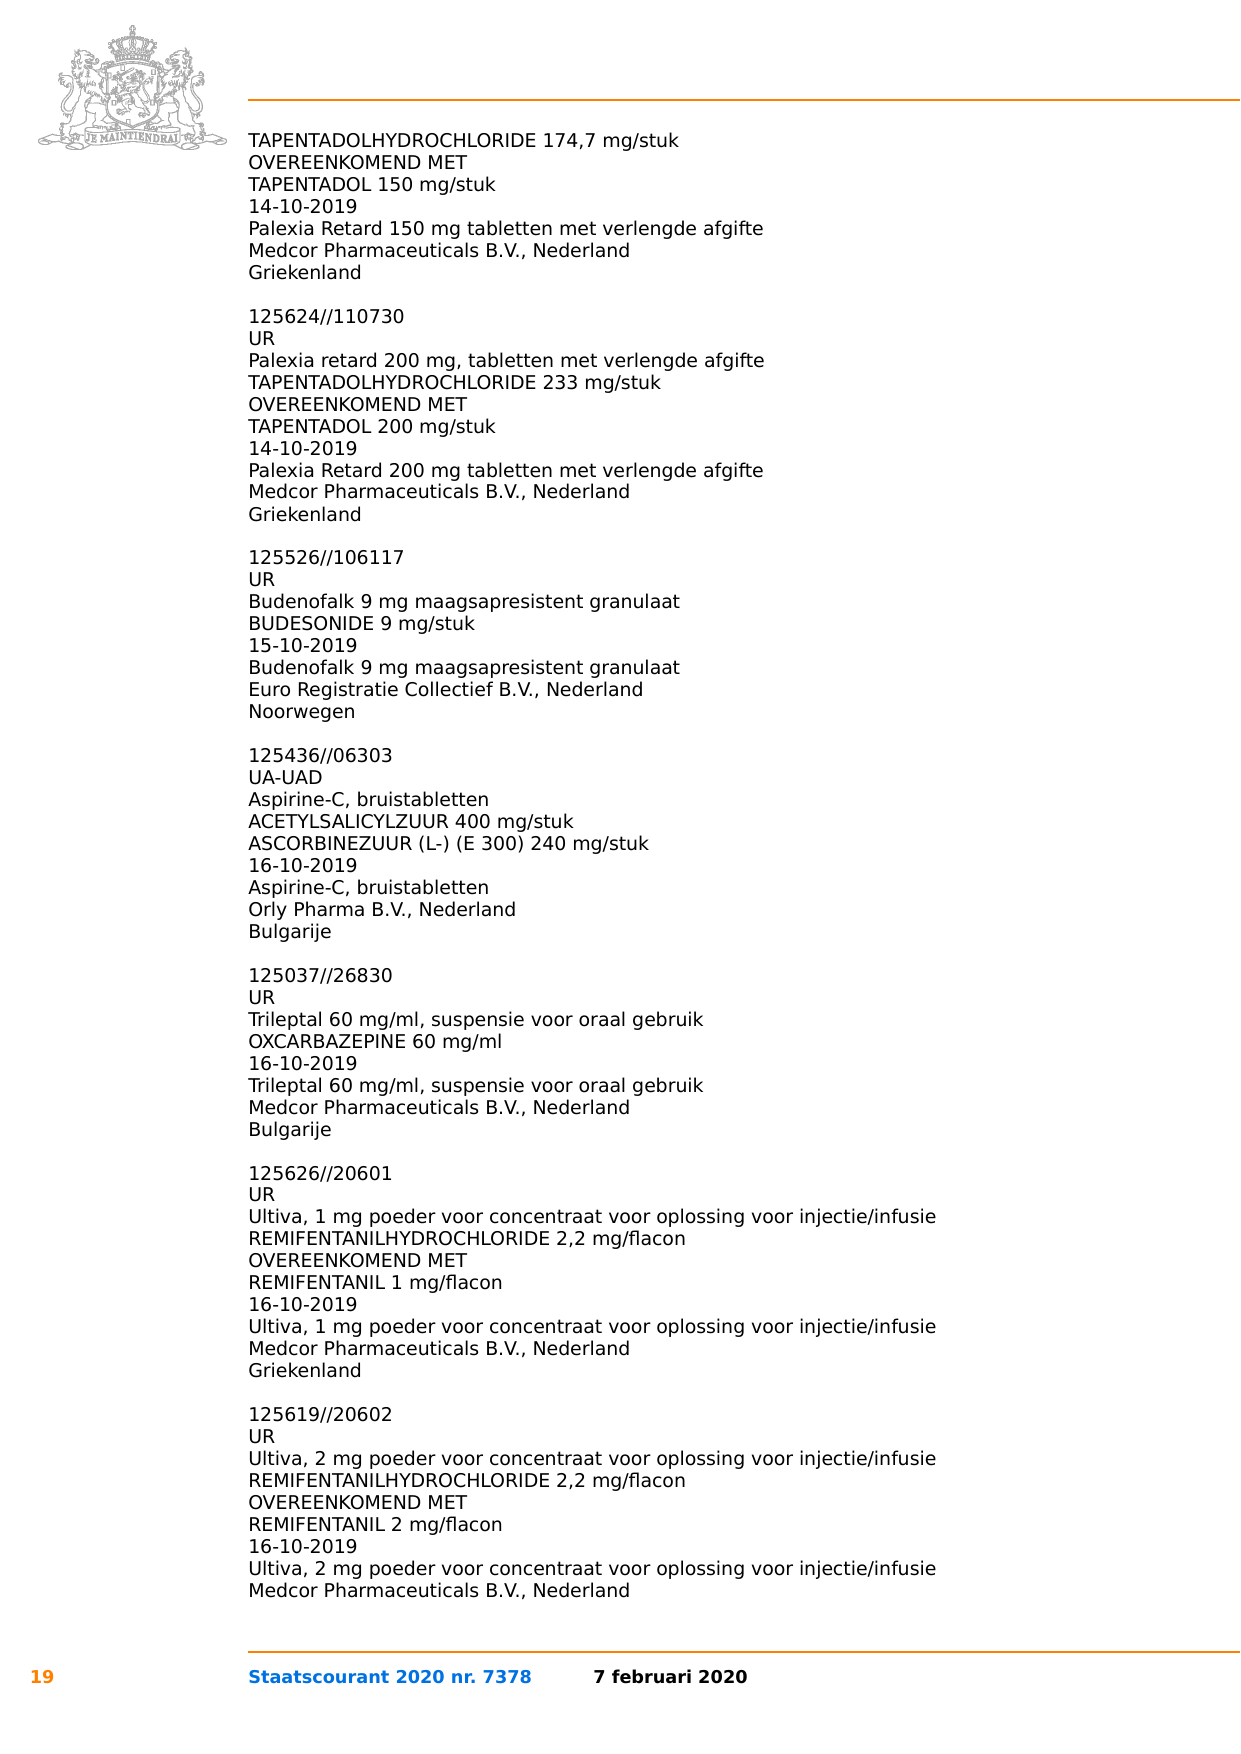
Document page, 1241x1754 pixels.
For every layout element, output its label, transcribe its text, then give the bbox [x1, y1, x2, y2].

text TAPENTADOLHYDROCHLORIDE 233 mg/stuk [248, 372, 1163, 393]
text Budenofalk 9 mg maagsapresistent granulaat [248, 591, 1163, 613]
text 15-10-2019 [248, 635, 1163, 657]
text Bulgarije [248, 921, 1163, 943]
text Aspirine-C, bruistabletten [248, 789, 1163, 811]
text 125037//26830 [248, 965, 1163, 987]
text UR [248, 1426, 1163, 1448]
text Budenofalk 9 mg maagsapresistent granulaat [248, 657, 1163, 679]
text 16-10-2019 [248, 1294, 1163, 1316]
text Aspirine-C, bruistabletten [248, 877, 1163, 899]
text REMIFENTANILHYDROCHLORIDE 2,2 mg/flacon [248, 1228, 1163, 1250]
text 125626//20601 [248, 1162, 1163, 1184]
text REMIFENTANIL 2 mg/flacon [248, 1514, 1163, 1536]
text 14-10-2019 [248, 437, 1163, 459]
text UR [248, 328, 1163, 349]
text 16-10-2019 [248, 855, 1163, 877]
text REMIFENTANIL 1 mg/flacon [248, 1272, 1163, 1294]
text Ultiva, 2 mg poeder voor concentraat voor oplossing voor injectie/infusie [248, 1558, 1163, 1580]
text Medcor Pharmaceuticals B.V., Nederland [248, 1097, 1163, 1118]
text UR [248, 987, 1163, 1009]
text OVEREENKOMEND MET [248, 152, 1163, 174]
text UR [248, 1184, 1163, 1206]
text Griekenland [248, 262, 1163, 284]
text Medcor Pharmaceuticals B.V., Nederland [248, 1338, 1163, 1360]
text Trileptal 60 mg/ml, suspensie voor oraal gebruik [248, 1074, 1163, 1097]
text Ultiva, 1 mg poeder voor concentraat voor oplossing voor injectie/infusie [248, 1316, 1163, 1338]
text TAPENTADOL 200 mg/stuk [248, 416, 1163, 437]
text 125624//110730 [248, 306, 1163, 328]
text TAPENTADOLHYDROCHLORIDE 174,7 mg/stuk [248, 130, 1163, 152]
text ACETYLSALICYLZUUR 400 mg/stuk [248, 811, 1163, 833]
text REMIFENTANILHYDROCHLORIDE 2,2 mg/flacon [248, 1470, 1163, 1492]
text 16-10-2019 [248, 1536, 1163, 1558]
text ASCORBINEZUUR (L-) (E 300) 240 mg/stuk [248, 833, 1163, 855]
text Noorwegen [248, 701, 1163, 723]
text Griekenland [248, 1360, 1163, 1382]
text Ultiva, 2 mg poeder voor concentraat voor oplossing voor injectie/infusie [248, 1448, 1163, 1470]
text Medcor Pharmaceuticals B.V., Nederland [248, 481, 1163, 503]
text Ultiva, 1 mg poeder voor concentraat voor oplossing voor injectie/infusie [248, 1206, 1163, 1228]
text UR [248, 569, 1163, 591]
text OXCARBAZEPINE 60 mg/ml [248, 1031, 1163, 1053]
text 125619//20602 [248, 1404, 1163, 1426]
text Griekenland [248, 503, 1163, 525]
picture [38, 25, 227, 150]
text TAPENTADOL 150 mg/stuk [248, 174, 1163, 196]
text OVEREENKOMEND MET [248, 1492, 1163, 1514]
text Euro Registratie Collectief B.V., Nederland [248, 679, 1163, 701]
text BUDESONIDE 9 mg/stuk [248, 613, 1163, 635]
text 125526//106117 [248, 547, 1163, 569]
text OVEREENKOMEND MET [248, 1250, 1163, 1272]
text Orly Pharma B.V., Nederland [248, 899, 1163, 921]
text Medcor Pharmaceuticals B.V., Nederland [248, 240, 1163, 262]
text Medcor Pharmaceuticals B.V., Nederland [248, 1580, 1163, 1602]
text Palexia Retard 200 mg tabletten met verlengde afgifte [248, 459, 1163, 481]
text 125436//06303 [248, 745, 1163, 767]
text OVEREENKOMEND MET [248, 393, 1163, 416]
text Palexia retard 200 mg, tabletten met verlengde afgifte [248, 349, 1163, 372]
text 14-10-2019 [248, 196, 1163, 218]
text Trileptal 60 mg/ml, suspensie voor oraal gebruik [248, 1009, 1163, 1031]
text Bulgarije [248, 1118, 1163, 1141]
text UA-UAD [248, 767, 1163, 789]
text Palexia Retard 150 mg tabletten met verlengde afgifte [248, 218, 1163, 240]
text 16-10-2019 [248, 1053, 1163, 1074]
